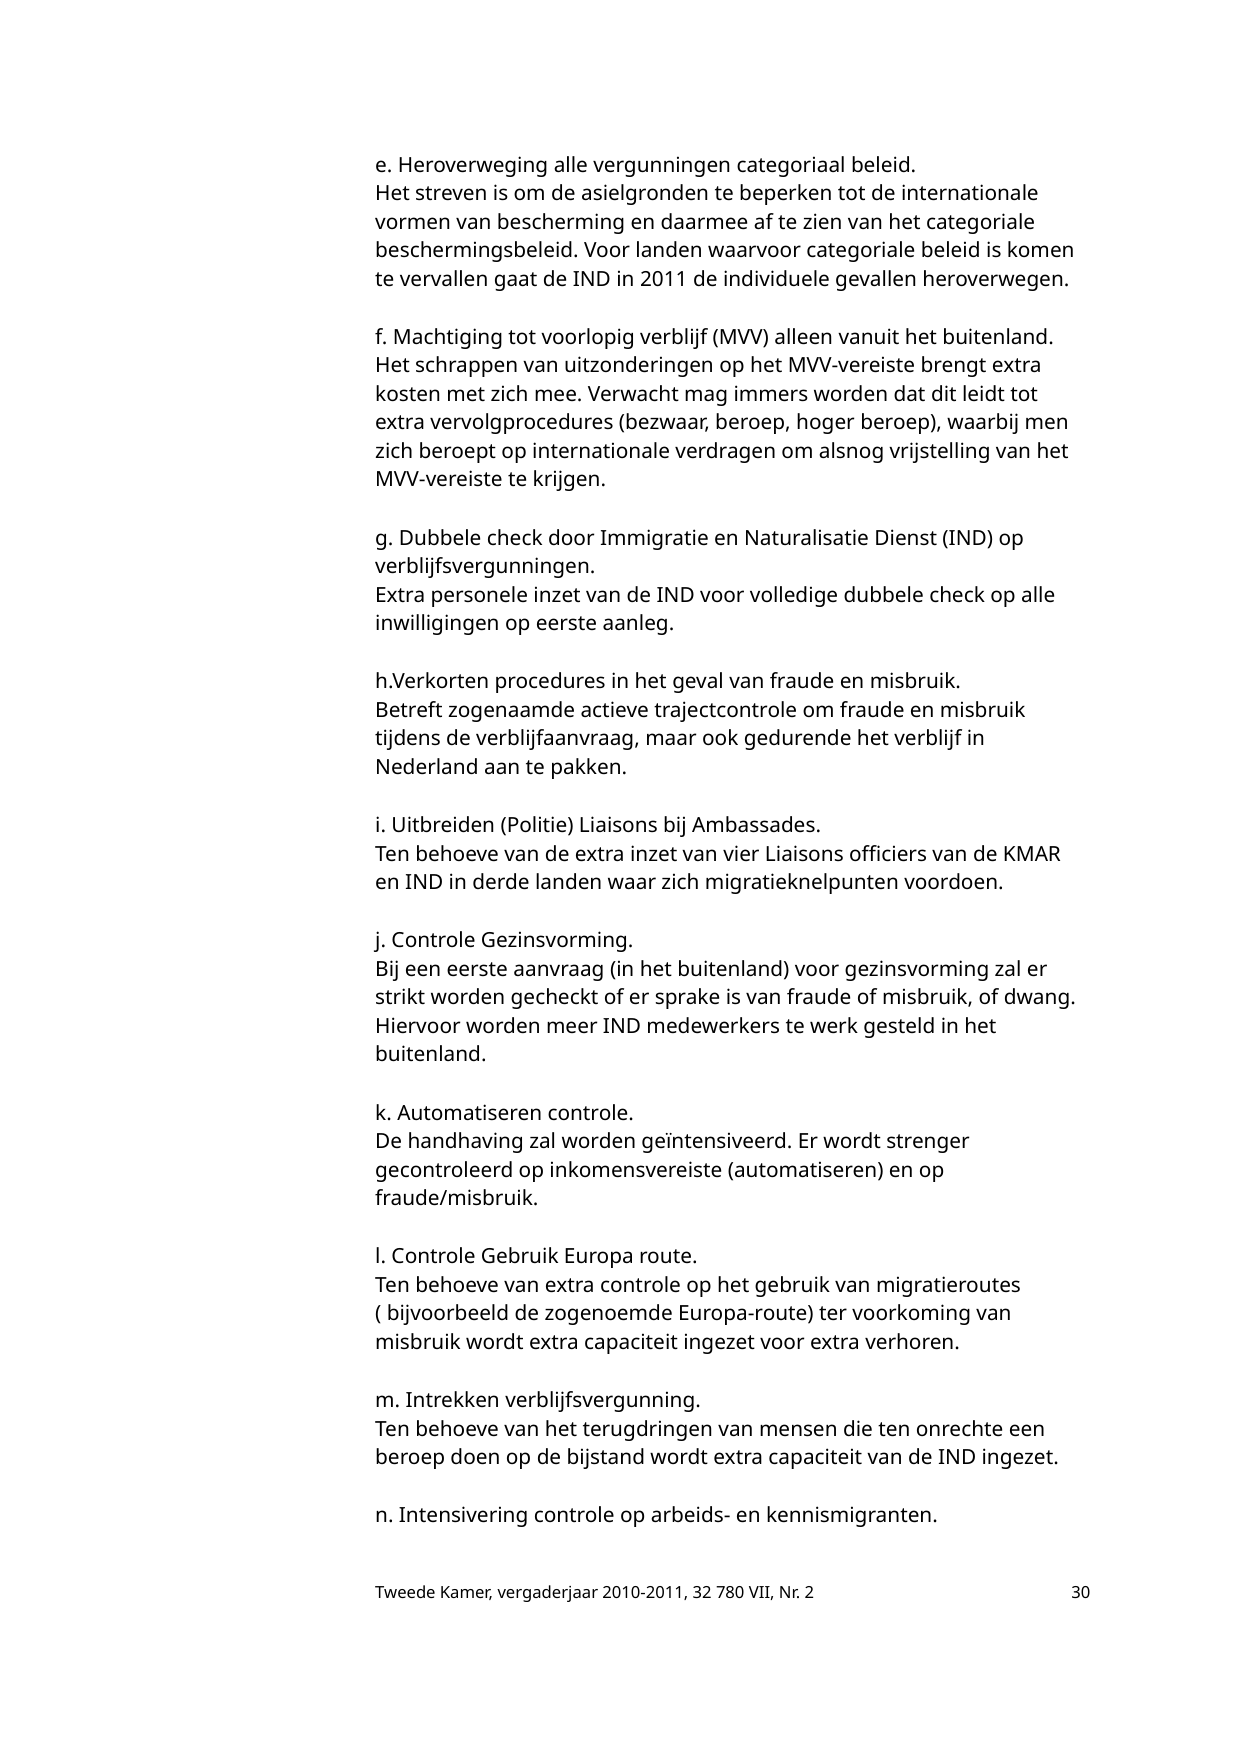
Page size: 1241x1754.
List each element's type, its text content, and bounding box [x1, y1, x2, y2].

text m. Intrekken verblijfsvergunning. [375, 1385, 1090, 1414]
text Bij een eerste aanvraag (in het buitenland) voor gezinsvorming zal er strikt worden gecheckt of er sprake is van fraude of misbruik, of dwang. Hiervoor worden meer IND medewerkers te werk gesteld in het buitenland. [375, 954, 1090, 1068]
text k. Automatiseren controle. [375, 1098, 1090, 1126]
text f. Machtiging tot voorlopig verblijf (MVV) alleen vanuit het buitenland. [375, 322, 1090, 351]
text i. Uitbreiden (Politie) Liaisons bij Ambassades. [375, 810, 1090, 839]
text Ten behoeve van de extra inzet van vier Liaisons officiers van de KMAR en IND in derde landen waar zich migratieknelpunten voordoen. [375, 839, 1090, 896]
text Ten behoeve van het terugdringen van mensen die ten onrechte een beroep doen op de bijstand wordt extra capaciteit van de IND ingezet. [375, 1414, 1090, 1471]
text e. Heroverweging alle vergunningen categoriaal beleid. [375, 150, 1090, 178]
text n. Intensivering controle op arbeids- en kennismigranten. [375, 1501, 1090, 1529]
text Ten behoeve van extra controle op het gebruik van migratieroutes ( bijvoorbeeld de zogenoemde Europa-route) ter voorkoming van misbruik wordt extra capaciteit ingezet voor extra verhoren. [375, 1270, 1090, 1355]
text De handhaving zal worden geïntensiveerd. Er wordt strenger gecontroleerd op inkomensvereiste (automatiseren) en op fraude/misbruik. [375, 1126, 1090, 1212]
text Extra personele inzet van de IND voor volledige dubbele check op alle inwilligingen op eerste aanleg. [375, 580, 1090, 637]
text j. Controle Gezinsvorming. [375, 926, 1090, 954]
text Betreft zogenaamde actieve trajectcontrole om fraude en misbruik tijdens de verblijfaanvraag, maar ook gedurende het verblijf in Nederland aan te pakken. [375, 695, 1090, 780]
text g. Dubbele check door Immigratie en Naturalisatie Dienst (IND) op verblijfsvergunningen. [375, 523, 1090, 580]
text Het schrappen van uitzonderingen op het MVV-vereiste brengt extra kosten met zich mee. Verwacht mag immers worden dat dit leidt tot extra vervolgprocedures (bezwaar, beroep, hoger beroep), waarbij men zich beroept op internationale verdragen om alsnog vrijstelling van het MVV-vereiste te krijgen. [375, 351, 1090, 493]
text Het streven is om de asielgronden te beperken tot de internationale vormen van bescherming en daarmee af te zien van het categoriale beschermingsbeleid. Voor landen waarvoor categoriale beleid is komen te vervallen gaat de IND in 2011 de individuele gevallen heroverwegen. [375, 178, 1090, 292]
text l. Controle Gebruik Europa route. [375, 1242, 1090, 1270]
text h.Verkorten procedures in het geval van fraude en misbruik. [375, 667, 1090, 695]
